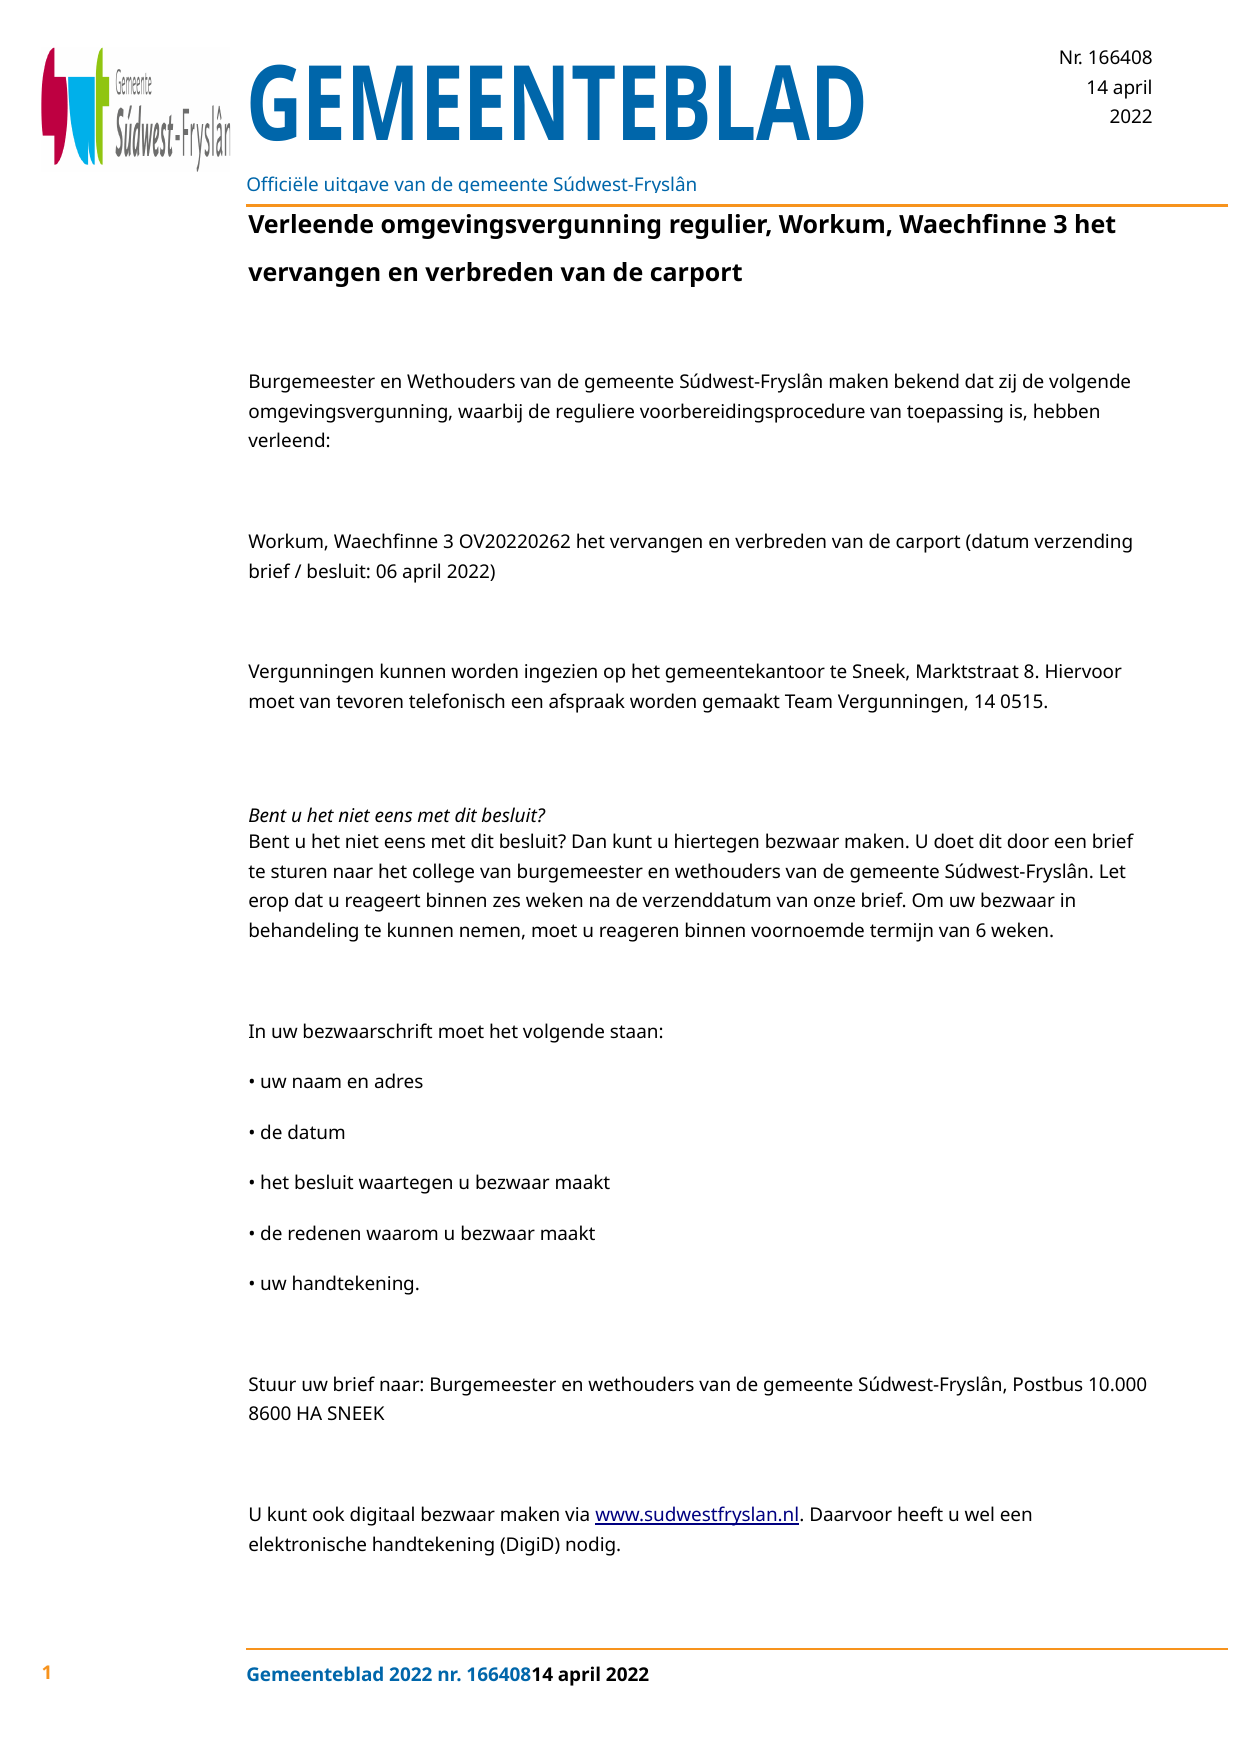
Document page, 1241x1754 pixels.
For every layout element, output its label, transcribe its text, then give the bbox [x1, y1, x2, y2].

text • uw naam en adres [248, 1068, 1152, 1094]
picture [41, 47, 231, 172]
text Bent u het niet eens met dit besluit? Dan kunt u hiertegen bezwaar maken. U doet dit door een brief te sturen naar het college van burgemeester en wethouders van de gemeente Súdwest-Fryslân. Let erop dat u reageert binnen zes weken na de verzenddatum van onze brief. Om uw bezwaar in behandeling te kunnen nemen, moet u reageren binnen voornoemde termijn van 6 weken. [248, 828, 1152, 943]
text • uw handtekening. [248, 1270, 1152, 1296]
text Stuur uw brief naar: Burgemeester en wethouders van de gemeente Súdwest-Fryslân, Postbus 10.000 8600 HA SNEEK [248, 1371, 1152, 1426]
text • de redenen waarom u bezwaar maakt [248, 1220, 1152, 1245]
text Workum, Waechfinne 3 OV20220262 het vervangen en verbreden van de carport (datum verzending brief / besluit: 06 april 2022) [248, 528, 1152, 584]
text U kunt ook digitaal bezwaar maken via www.sudwestfryslan.nl. Daarvoor heeft u wel een elektronische handtekening (DigiD) nodig. [248, 1501, 1152, 1557]
text Verleende omgevingsvergunning regulier, Workum, Waechfinne 3 het vervangen en verbreden van de carport [248, 207, 1152, 288]
text In uw bezwaarschrift moet het volgende staan: [248, 1018, 1152, 1044]
text Bent u het niet eens met dit besluit? [248, 803, 1152, 828]
text • de datum [248, 1119, 1152, 1144]
text • het besluit waartegen u bezwaar maakt [248, 1169, 1152, 1195]
text Burgemeester en Wethouders van de gemeente Súdwest-Fryslân maken bekend dat zij de volgende omgevingsvergunning, waarbij de reguliere voorbereidingsprocedure van toepassing is, hebben verleend: [248, 368, 1152, 453]
text Vergunningen kunnen worden ingezien op het gemeentekantoor te Sneek, Marktstraat 8. Hiervoor moet van tevoren telefonisch een afspraak worden gemaakt Team Vergunningen, 14 0515. [248, 659, 1152, 714]
